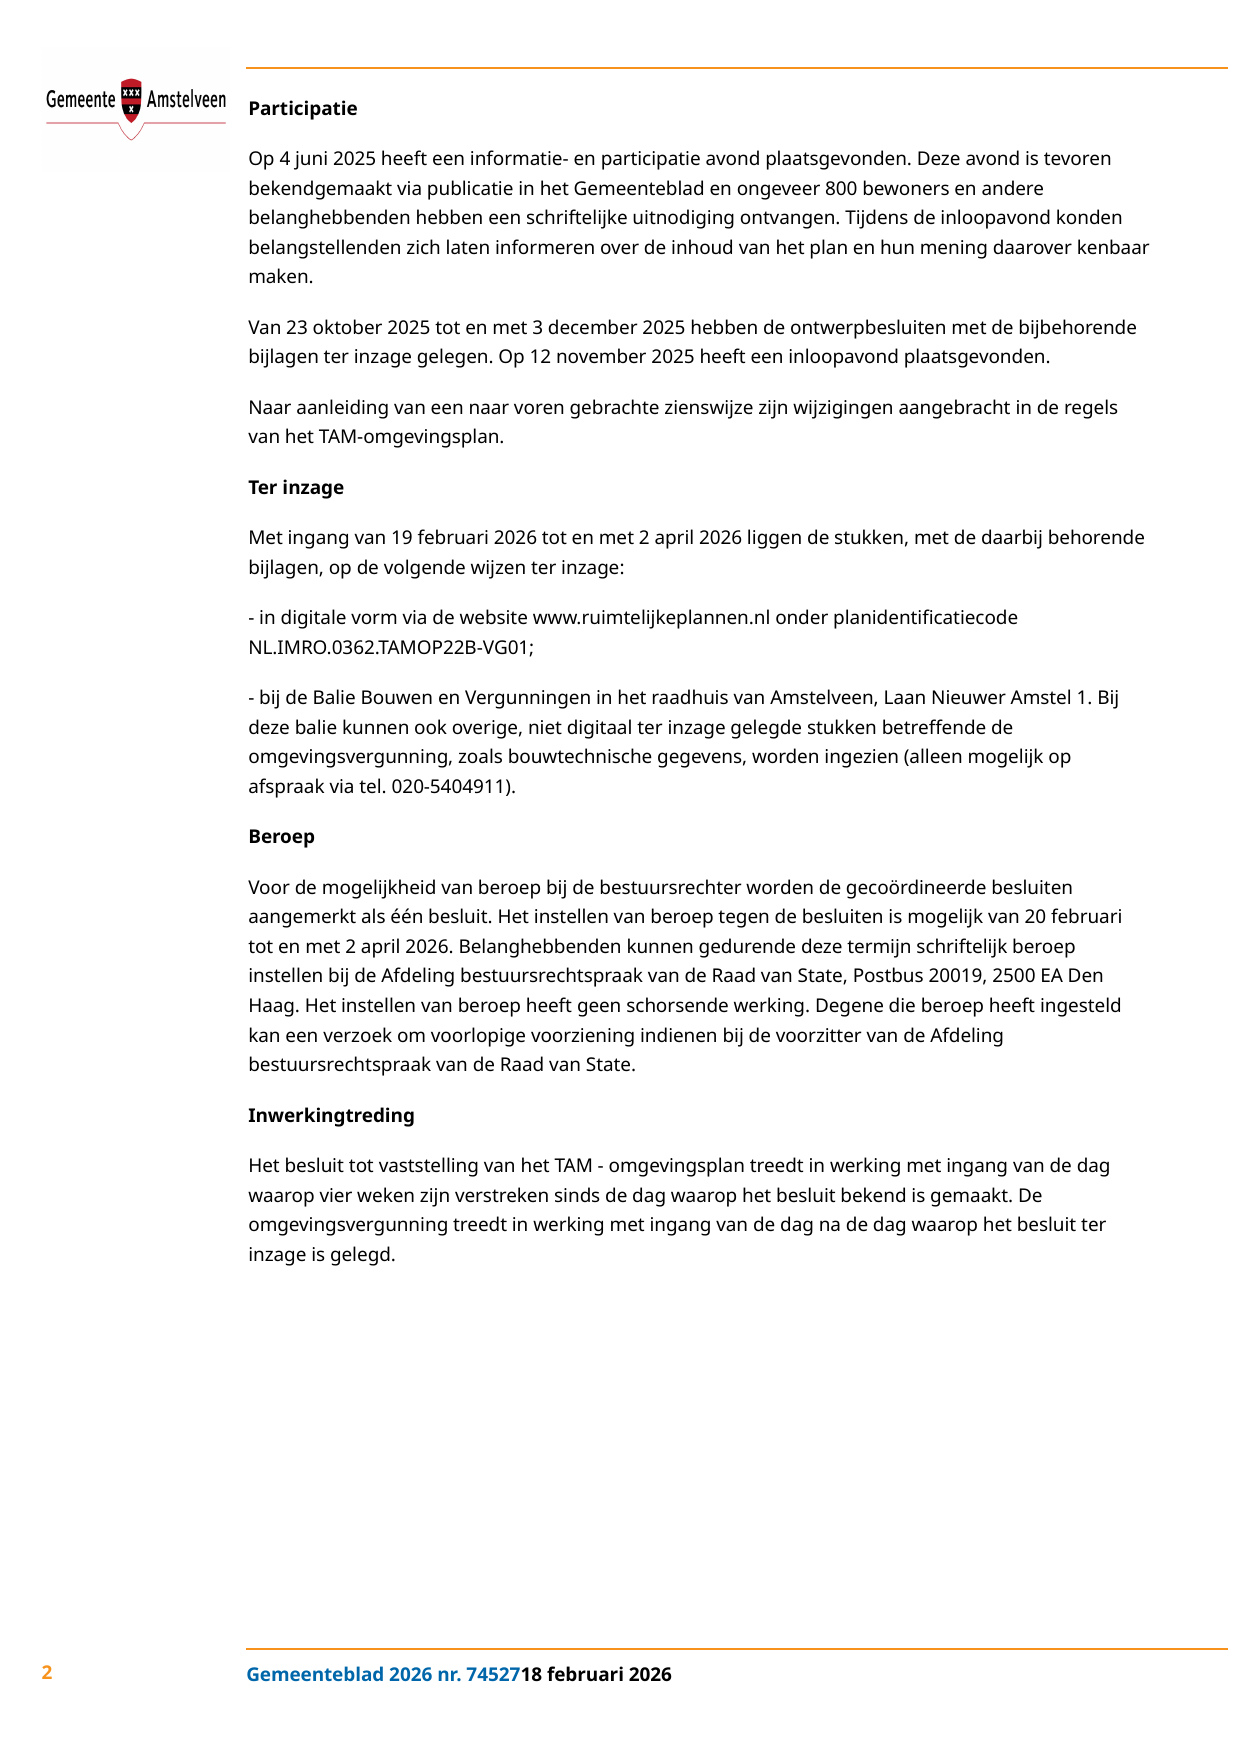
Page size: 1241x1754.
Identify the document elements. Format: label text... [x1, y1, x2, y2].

text Participatie [248, 95, 1152, 121]
picture [41, 47, 231, 172]
text Inwerkingtreding [248, 1102, 1152, 1128]
text - in digitale vorm via de website www.ruimtelijkeplannen.nl onder planidentificatiecode NL.IMRO.0362.TAMOP22B-VG01; [248, 604, 1152, 660]
text - bij de Balie Bouwen en Vergunningen in het raadhuis van Amstelveen, Laan Nieuwer Amstel 1. Bij deze balie kunnen ook overige, niet digitaal ter inzage gelegde stukken betreffende de omgevingsvergunning, zoals bouwtechnische gegevens, worden ingezien (alleen mogelijk op afspraak via tel. 020-5404911). [248, 684, 1152, 799]
text Het besluit tot vaststelling van het TAM - omgevingsplan treedt in werking met ingang van de dag waarop vier weken zijn verstreken sinds de dag waarop het besluit bekend is gemaakt. De omgevingsvergunning treedt in werking met ingang van de dag na de dag waarop het besluit ter inzage is gelegd. [248, 1152, 1152, 1267]
text Met ingang van 19 februari 2026 tot en met 2 april 2026 liggen de stukken, met de daarbij behorende bijlagen, op de volgende wijzen ter inzage: [248, 524, 1152, 580]
text Van 23 oktober 2025 tot en met 3 december 2025 hebben de ontwerpbesluiten met de bijbehorende bijlagen ter inzage gelegen. Op 12 november 2025 heeft een inloopavond plaatsgevonden. [248, 314, 1152, 369]
text Voor de mogelijkheid van beroep bij de bestuursrechter worden de gecoördineerde besluiten aangemerkt als één besluit. Het instellen van beroep tegen de besluiten is mogelijk van 20 februari tot en met 2 april 2026. Belanghebbenden kunnen gedurende deze termijn schriftelijk beroep instellen bij de Afdeling bestuursrechtspraak van de Raad van State, Postbus 20019, 2500 EA Den Haag. Het instellen van beroep heeft geen schorsende werking. Degene die beroep heeft ingesteld kan een verzoek om voorlopige voorziening indienen bij de voorzitter van de Afdeling bestuursrechtspraak van de Raad van State. [248, 874, 1152, 1077]
text Ter inzage [248, 474, 1152, 500]
text Op 4 juni 2025 heeft een informatie- en participatie avond plaatsgevonden. Deze avond is tevoren bekendgemaakt via publicatie in het Gemeenteblad en ongeveer 800 bewoners en andere belanghebbenden hebben een schriftelijke uitnodiging ontvangen. Tijdens de inloopavond konden belangstellenden zich laten informeren over de inhoud van het plan en hun mening daarover kenbaar maken. [248, 145, 1152, 289]
text Naar aanleiding van een naar voren gebrachte zienswijze zijn wijzigingen aangebracht in de regels van het TAM-omgevingsplan. [248, 394, 1152, 449]
text Beroep [248, 823, 1152, 849]
